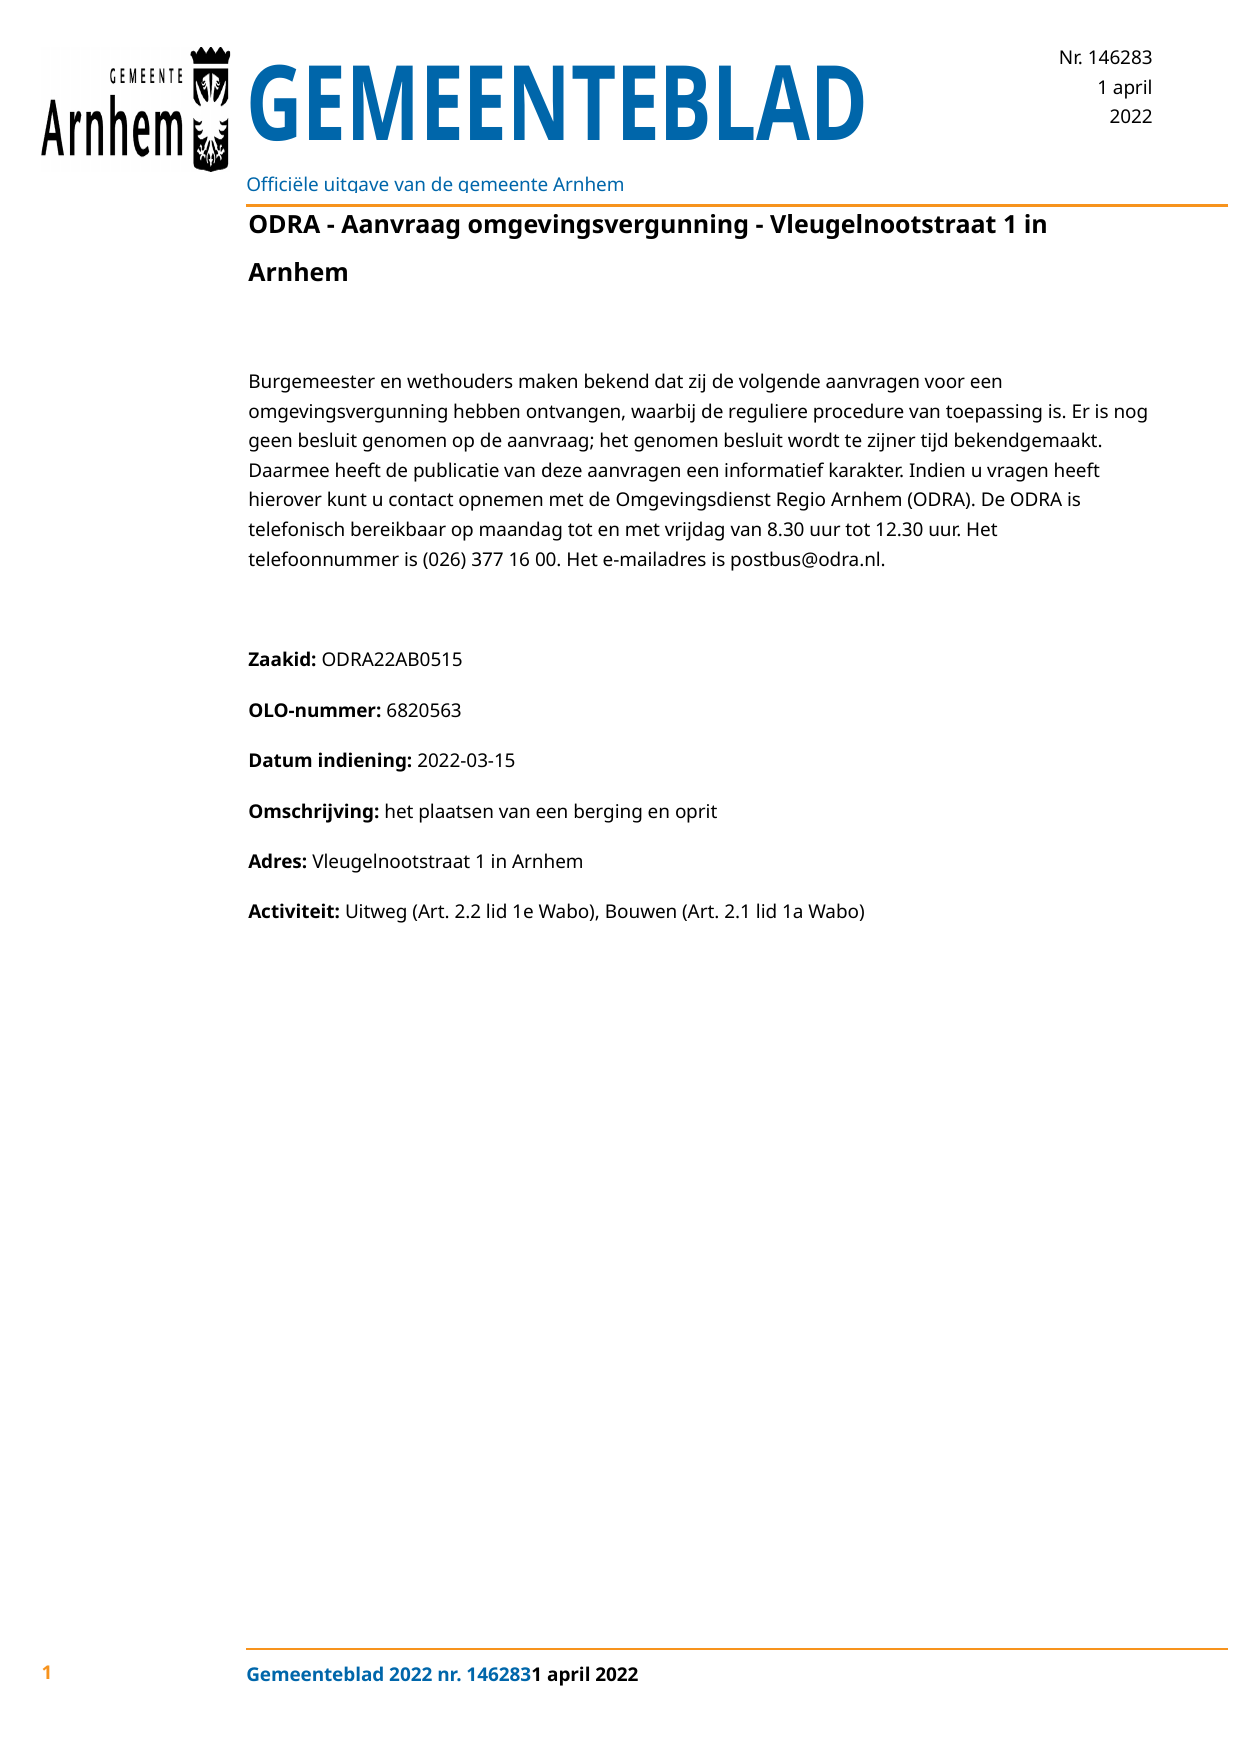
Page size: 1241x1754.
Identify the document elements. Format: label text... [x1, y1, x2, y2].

text Datum indiening: 2022-03-15 [248, 747, 1152, 773]
picture [41, 47, 231, 172]
text Omschrijving: het plaatsen van een berging en oprit [248, 798, 1152, 824]
text Adres: Vleugelnootstraat 1 in Arnhem [248, 848, 1152, 874]
text Zaakid: ODRA22AB0515 [248, 647, 1152, 672]
text ODRA - Aanvraag omgevingsvergunning - Vleugelnootstraat 1 in Arnhem [248, 207, 1152, 288]
text Burgemeester en wethouders maken bekend dat zij de volgende aanvragen voor een omgevingsvergunning hebben ontvangen, waarbij de reguliere procedure van toepassing is. Er is nog geen besluit genomen op de aanvraag; het genomen besluit wordt te zijner tijd bekendgemaakt. Daarmee heeft de publicatie van deze aanvragen een informatief karakter. Indien u vragen heeft hierover kunt u contact opnemen met de Omgevingsdienst Regio Arnhem (ODRA). De ODRA is telefonisch bereikbaar op maandag tot en met vrijdag van 8.30 uur tot 12.30 uur. Het telefoonnummer is (026) 377 16 00. Het e-mailadres is postbus@odra.nl. [248, 368, 1152, 572]
text Activiteit: Uitweg (Art. 2.2 lid 1e Wabo), Bouwen (Art. 2.1 lid 1a Wabo) [248, 899, 1152, 924]
text OLO-nummer: 6820563 [248, 697, 1152, 723]
